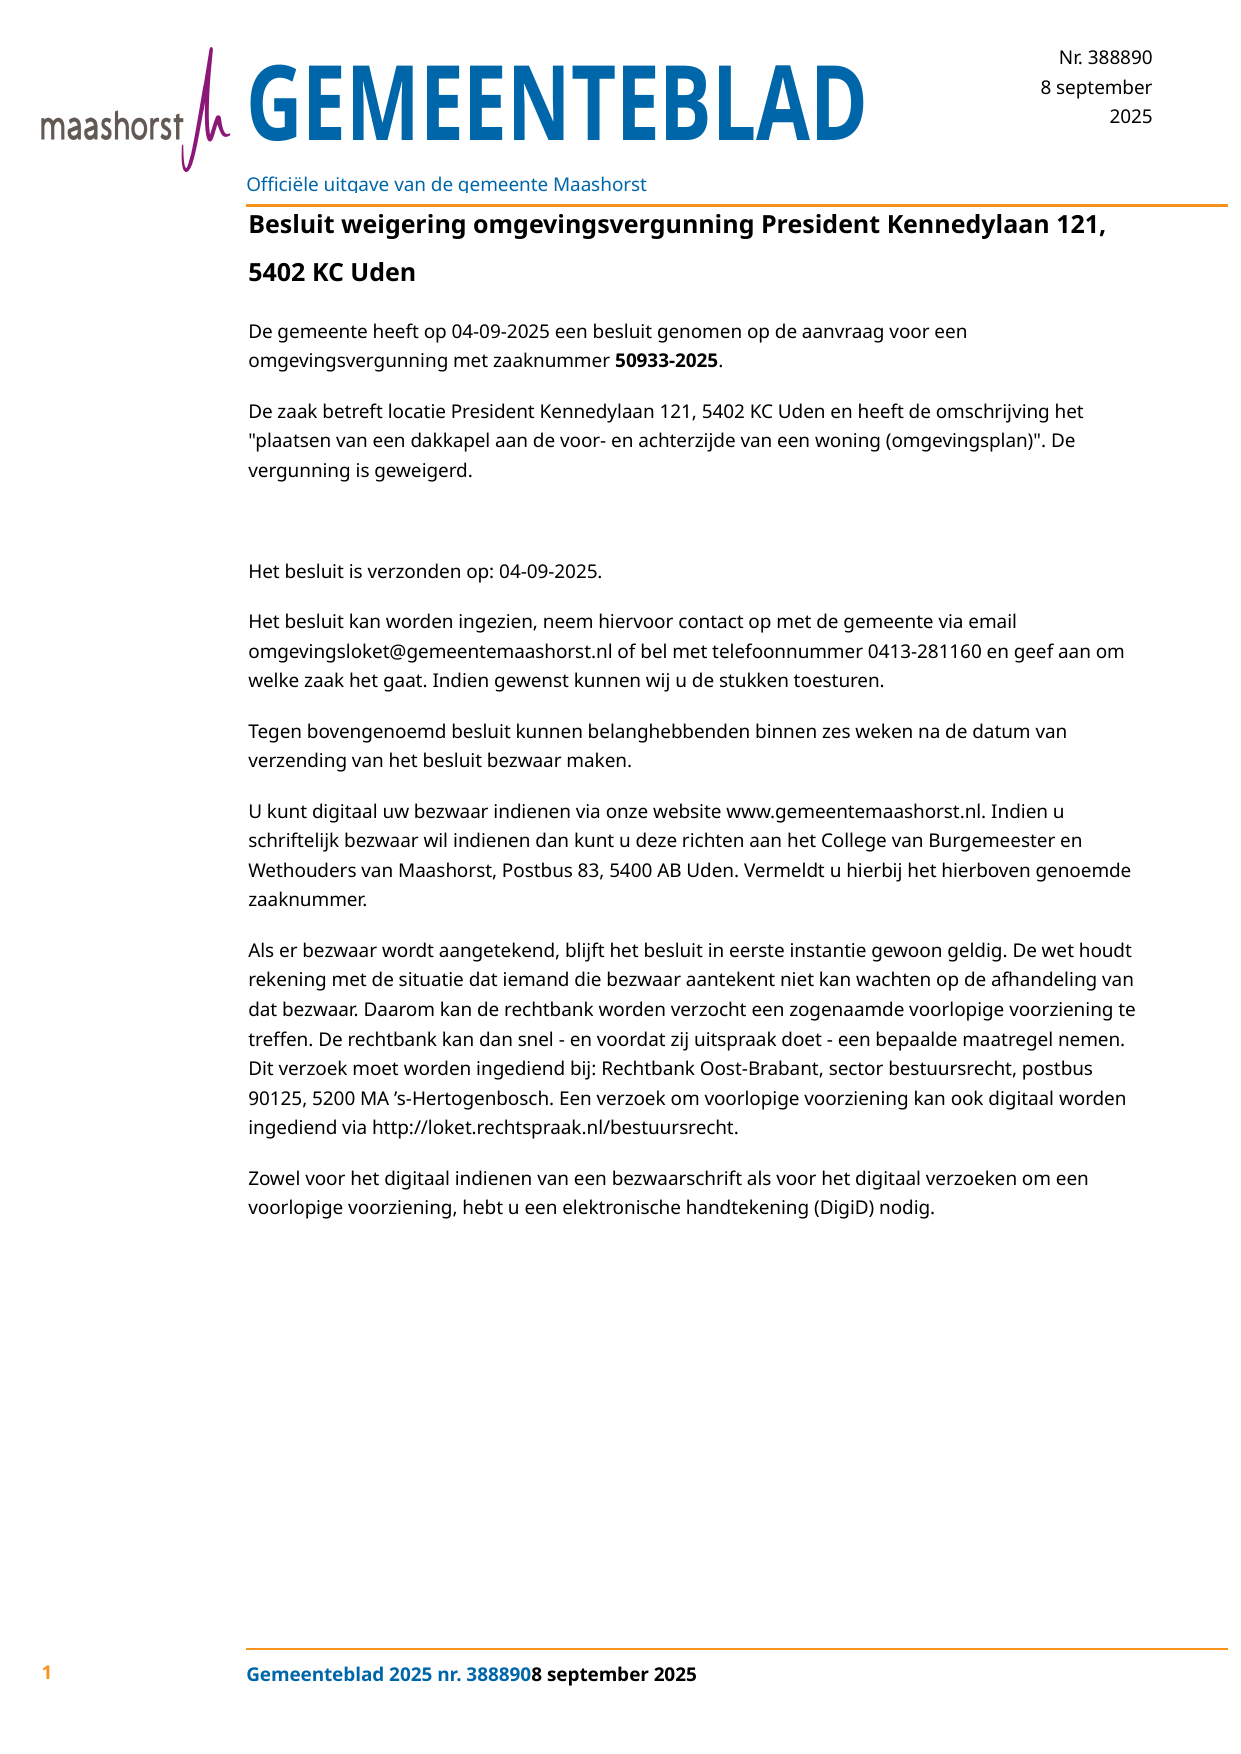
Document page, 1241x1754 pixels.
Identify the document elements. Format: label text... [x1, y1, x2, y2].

text Zowel voor het digitaal indienen van een bezwaarschrift als voor het digitaal verzoeken om een voorlopige voorziening, hebt u een elektronische handtekening (DigiD) nodig. [248, 1165, 1152, 1220]
text De zaak betreft locatie President Kennedylaan 121, 5402 KC Uden en heeft de omschrijving het "plaatsen van een dakkapel aan de voor- en achterzijde van een woning (omgevingsplan)". De vergunning is geweigerd. [248, 398, 1152, 483]
text De gemeente heeft op 04-09-2025 een besluit genomen op de aanvraag voor een omgevingsvergunning met zaaknummer 50933-2025. [248, 318, 1152, 373]
picture [41, 47, 231, 172]
text Het besluit kan worden ingezien, neem hiervoor contact op met de gemeente via email omgevingsloket@gemeentemaashorst.nl of bel met telefoonnummer 0413-281160 en geef aan om welke zaak het gaat. Indien gewenst kunnen wij u de stukken toesturen. [248, 608, 1152, 693]
text Besluit weigering omgevingsvergunning President Kennedylaan 121, 5402 KC Uden [248, 207, 1152, 288]
text U kunt digitaal uw bezwaar indienen via onze website www.gemeentemaashorst.nl. Indien u schriftelijk bezwaar wil indienen dan kunt u deze richten aan het College van Burgemeester en Wethouders van Maashorst, Postbus 83, 5400 AB Uden. Vermeldt u hierbij het hierboven genoemde zaaknummer. [248, 798, 1152, 912]
text Als er bezwaar wordt aangetekend, blijft het besluit in eerste instantie gewoon geldig. De wet houdt rekening met de situatie dat iemand die bezwaar aantekent niet kan wachten op de afhandeling van dat bezwaar. Daarom kan de rechtbank worden verzocht een zogenaamde voorlopige voorziening te treffen. De rechtbank kan dan snel - en voordat zij uitspraak doet - een bepaalde maatregel nemen. Dit verzoek moet worden ingediend bij: Rechtbank Oost-Brabant, sector bestuursrecht, postbus 90125, 5200 MA ’s-Hertogenbosch. Een verzoek om voorlopige voorziening kan ook digitaal worden ingediend via http://loket.rechtspraak.nl/bestuursrecht. [248, 937, 1152, 1140]
text Tegen bovengenoemd besluit kunnen belanghebbenden binnen zes weken na de datum van verzending van het besluit bezwaar maken. [248, 718, 1152, 773]
text Het besluit is verzonden op: 04-09-2025. [248, 558, 1152, 584]
